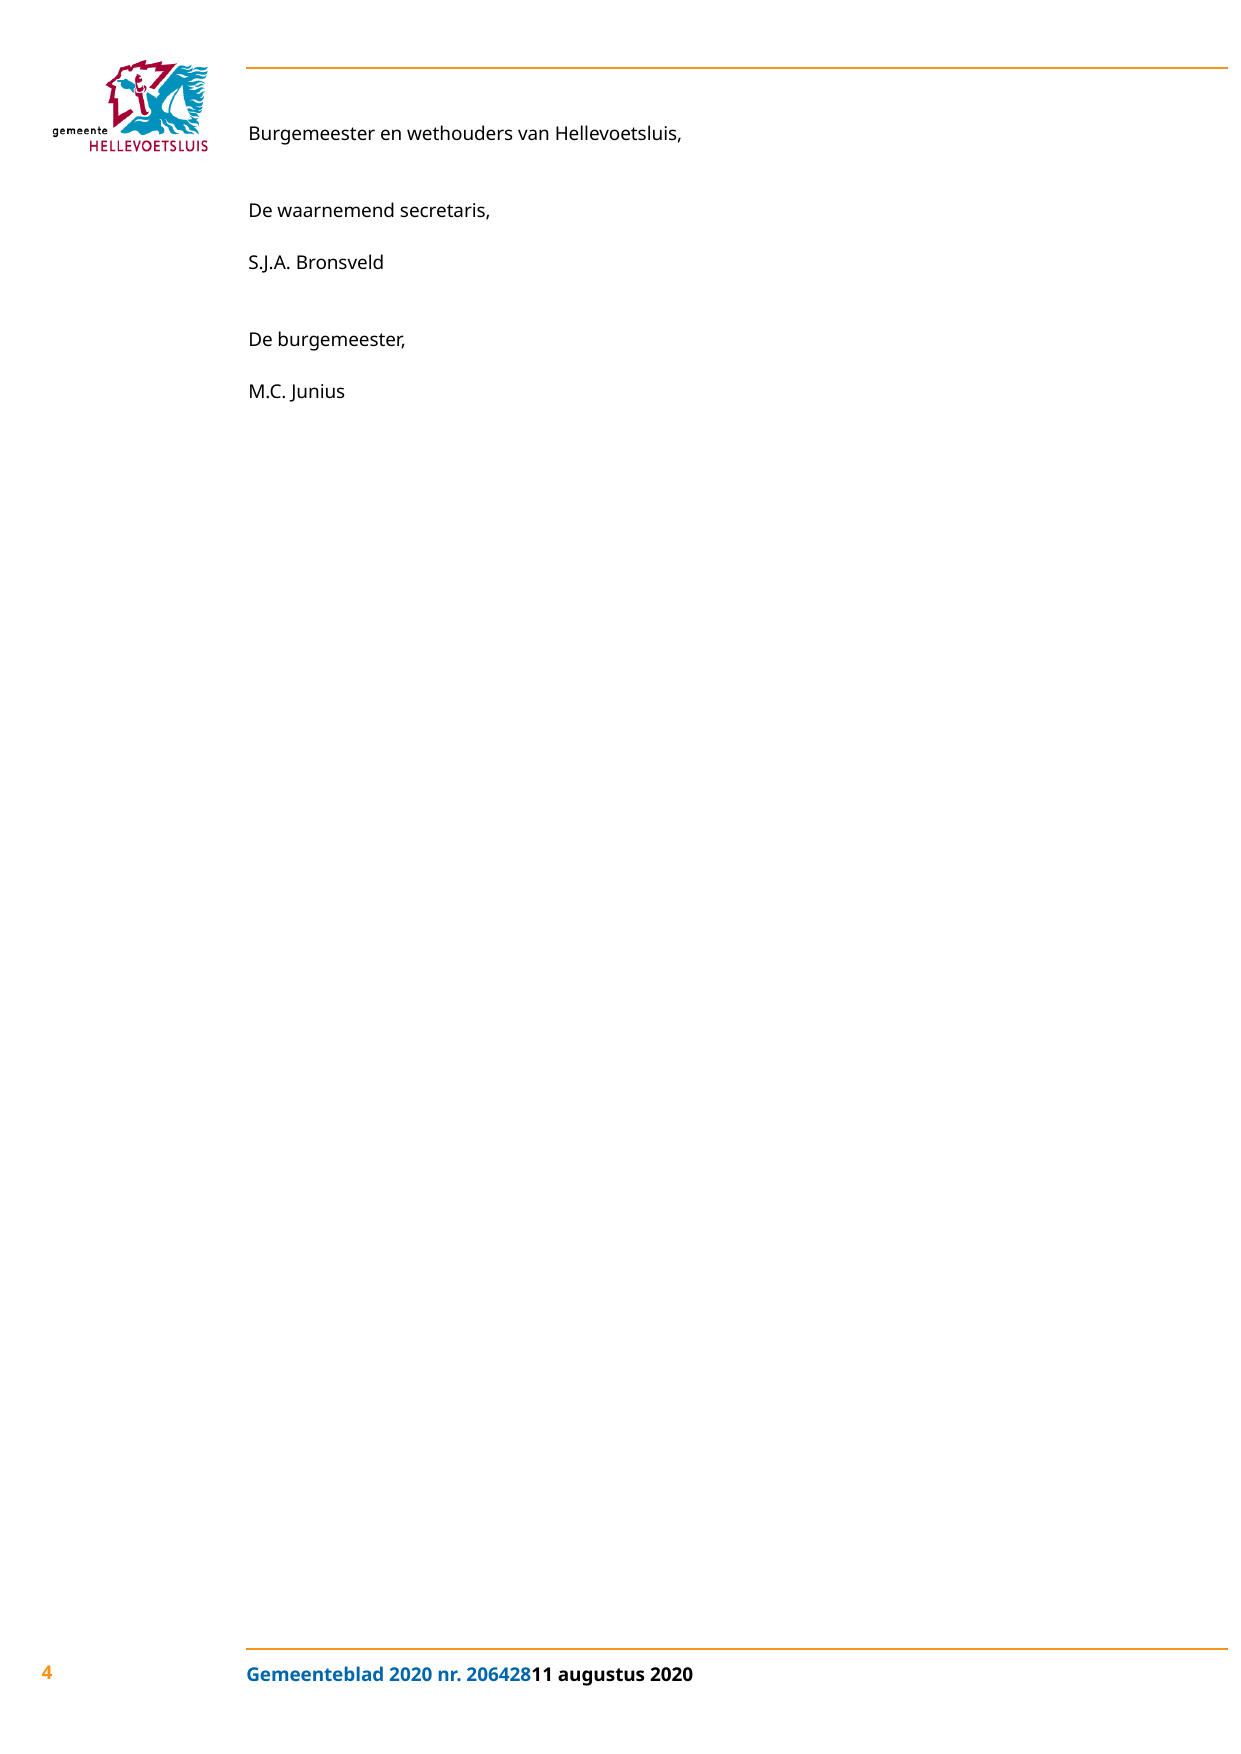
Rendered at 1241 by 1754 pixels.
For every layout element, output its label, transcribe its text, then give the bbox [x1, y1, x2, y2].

text Burgemeester en wethouders van Hellevoetsluis, [248, 121, 1152, 146]
text De waarnemend secretaris, [248, 198, 1152, 223]
text M.C. Junius [248, 378, 1152, 403]
text S.J.A. Bronsveld [248, 249, 1152, 275]
picture [41, 47, 231, 172]
text De burgemeester, [248, 326, 1152, 352]
